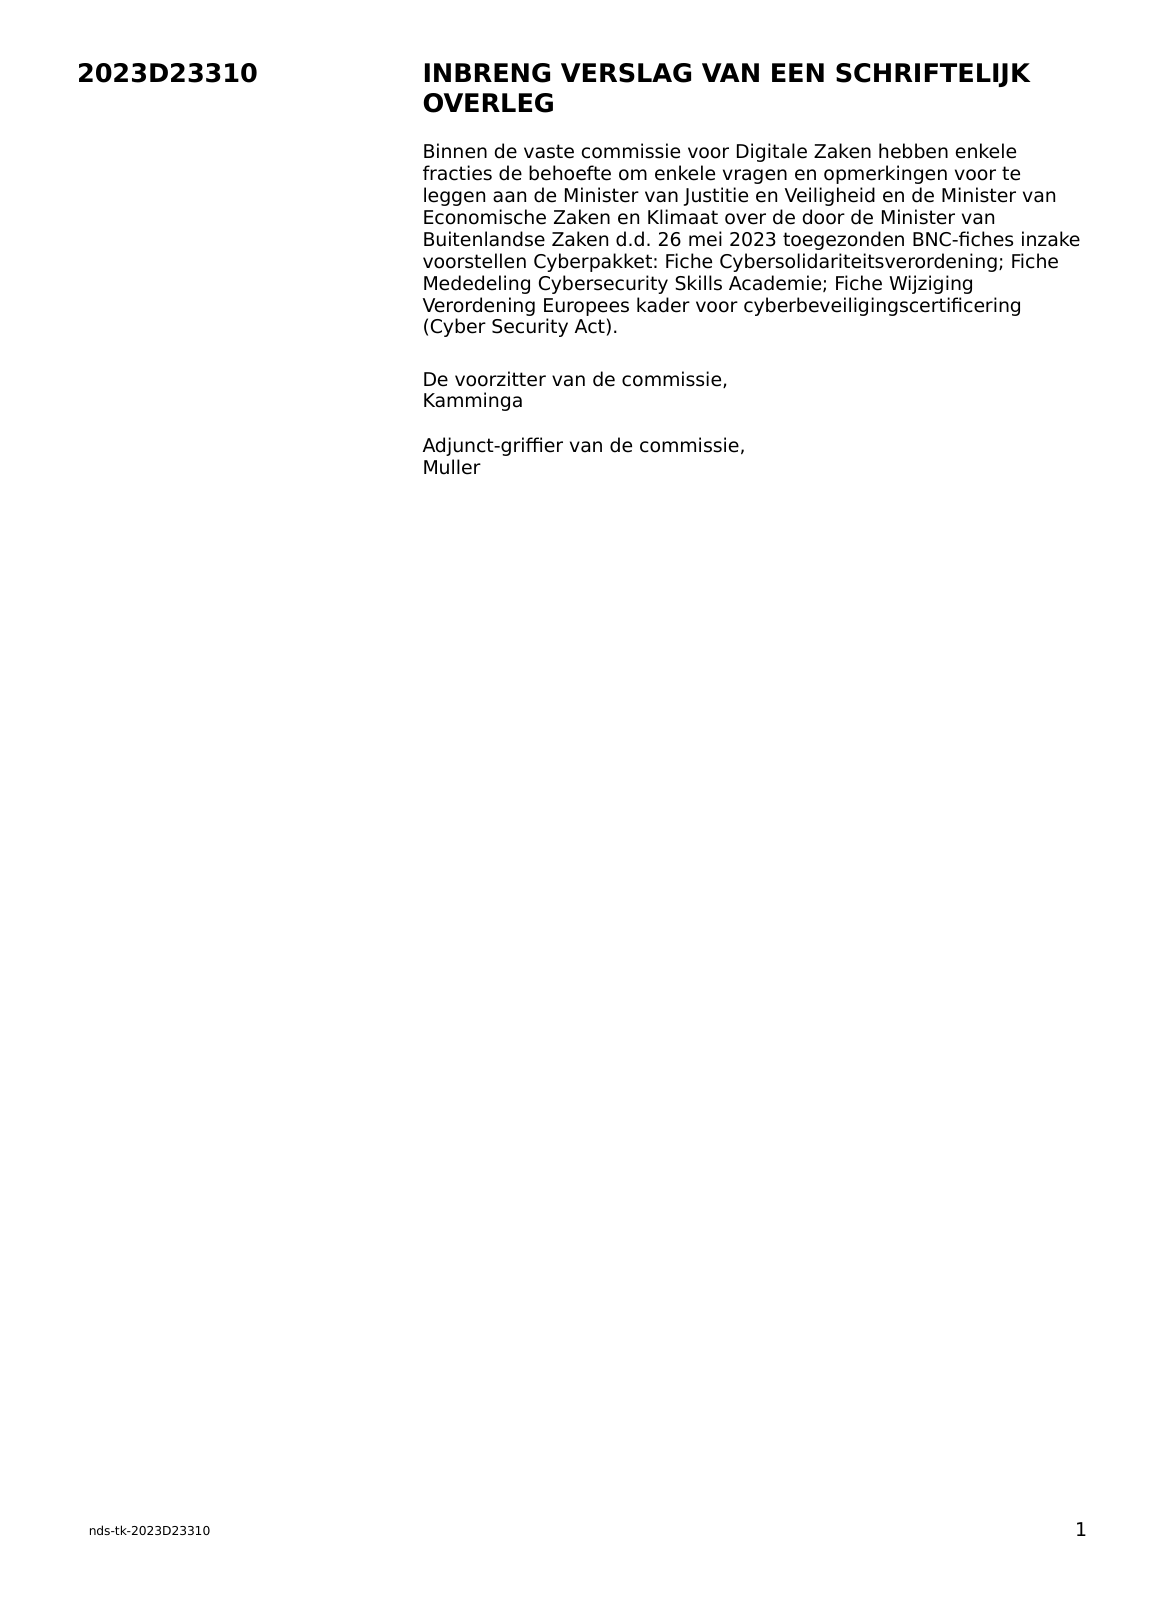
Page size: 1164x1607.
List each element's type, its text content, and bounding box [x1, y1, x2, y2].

text Adjunct-griffier van de commissie, Muller [422, 434, 1087, 478]
text De voorzitter van de commissie, Kamminga [422, 368, 1087, 412]
text Binnen de vaste commissie voor Digitale Zaken hebben enkele fracties de behoefte om enkele vragen en opmerkingen voor te leggen aan de Minister van Justitie en Veiligheid en de Minister van Economische Zaken en Klimaat over de door de Minister van Buitenlandse Zaken d.d. 26 mei 2023 toegezonden BNC-fiches inzake voorstellen Cyberpakket: Fiche Cybersolidariteitsverordening; Fiche Mededeling Cybersecurity Skills Academie; Fiche Wijziging Verordening Europees kader voor cyberbeveiligingscertificering (Cyber Security Act). [422, 141, 1087, 338]
text 2023D23310 INBRENG VERSLAG VAN EEN SCHRIFTELIJK OVERLEG [77, 59, 1087, 118]
text nds-tk-2023D23310 [88, 1524, 323, 1538]
